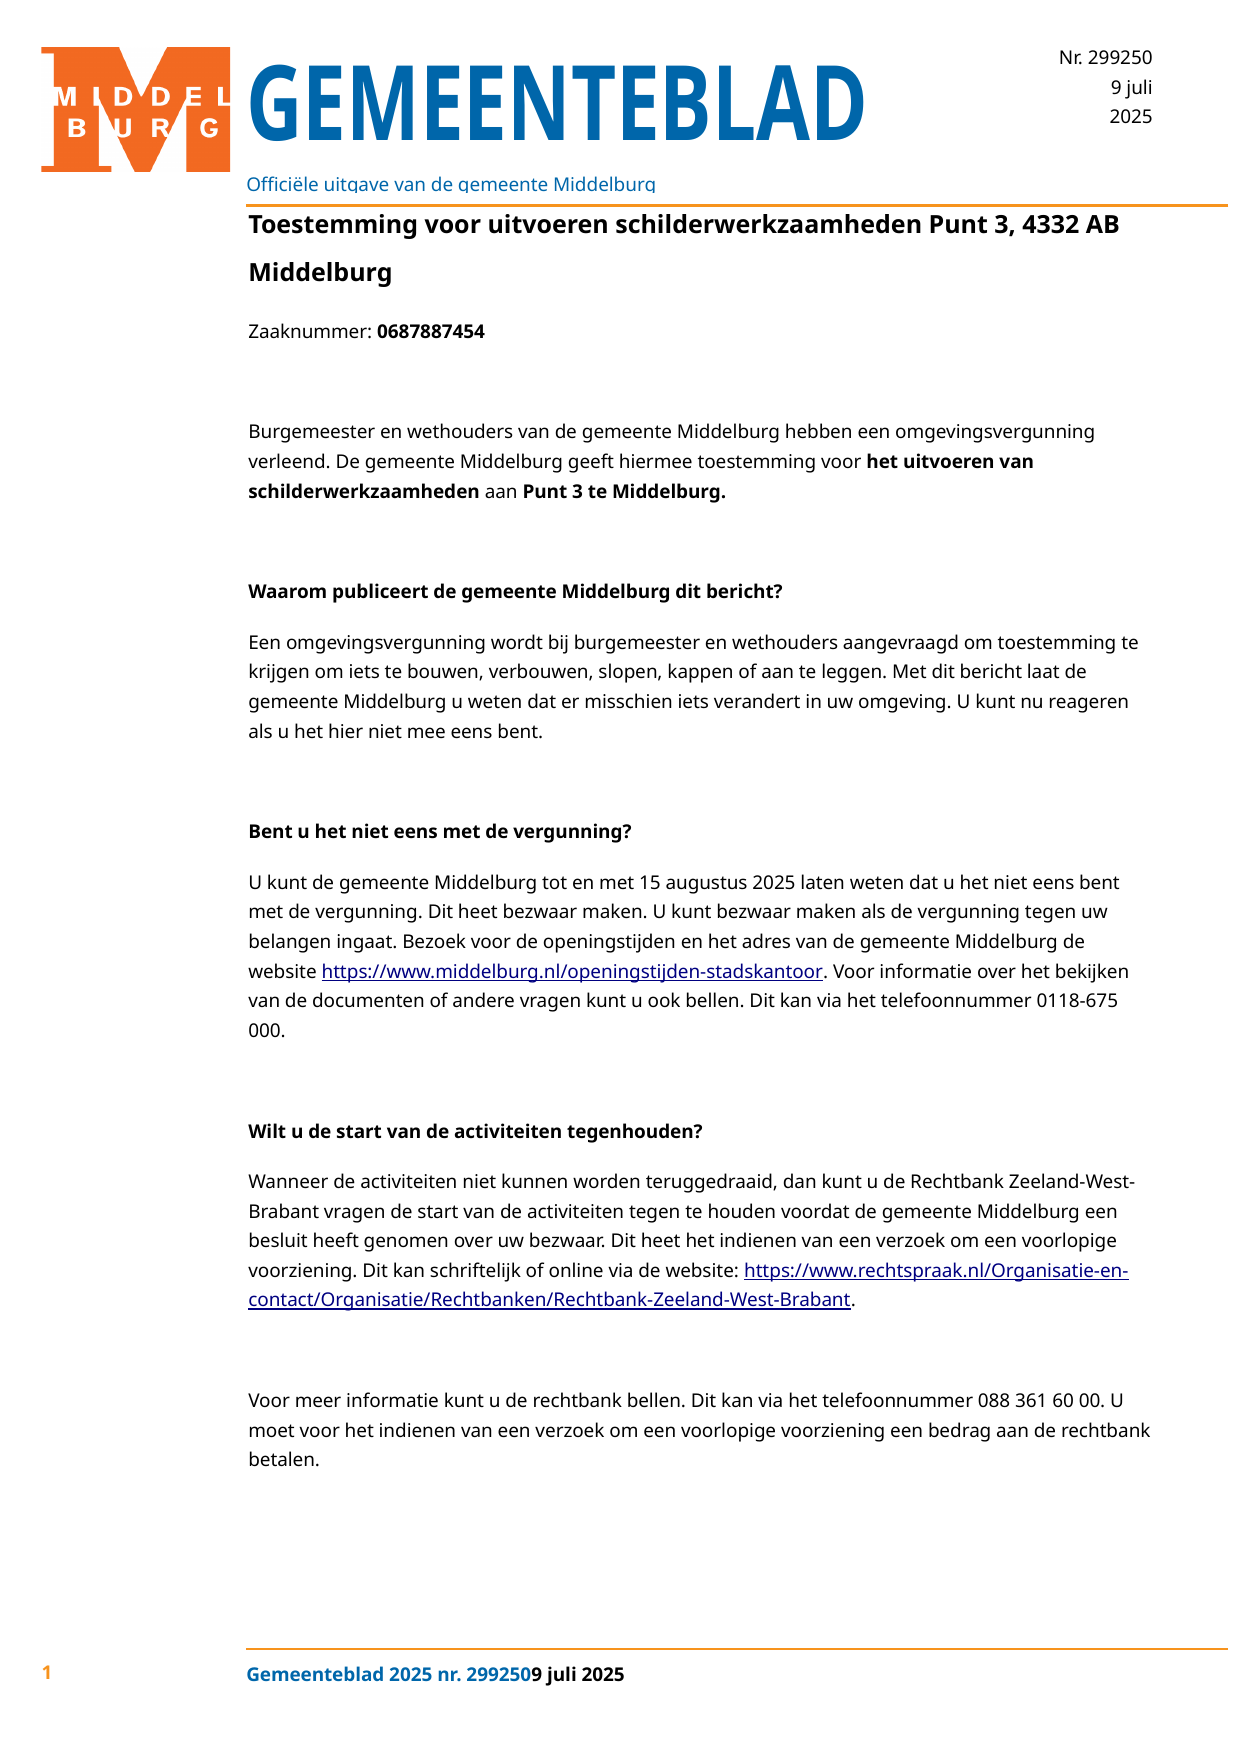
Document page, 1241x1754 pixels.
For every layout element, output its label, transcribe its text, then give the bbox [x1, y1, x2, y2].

picture [41, 47, 231, 172]
text Bent u het niet eens met de vergunning? [248, 819, 1152, 844]
text Toestemming voor uitvoeren schilderwerkzaamheden Punt 3, 4332 AB Middelburg [248, 207, 1152, 288]
text Voor meer informatie kunt u de rechtbank bellen. Dit kan via het telefoonnummer 088 361 60 00. U moet voor het indienen van een verzoek om een voorlopige voorziening een bedrag aan de rechtbank betalen. [248, 1387, 1152, 1472]
text Wanneer de activiteiten niet kunnen worden teruggedraaid, dan kunt u de Rechtbank Zeeland-West-Brabant vragen de start van de activiteiten tegen te houden voordat de gemeente Middelburg een besluit heeft genomen over uw bezwaar. Dit heet het indienen van een verzoek om een voorlopige voorziening. Dit kan schriftelijk of online via de website: https://www.rechtspraak.nl/Organisatie-en-contact/Organisatie/Rechtbanken/Rechtbank-Zeeland-West-Brabant. [248, 1168, 1152, 1312]
text Burgemeester en wethouders van de gemeente Middelburg hebben een omgevingsvergunning verleend. De gemeente Middelburg geeft hiermee toestemming voor het uitvoeren van schilderwerkzaamheden aan Punt 3 te Middelburg. [248, 419, 1152, 504]
text Wilt u de start van de activiteiten tegenhouden? [248, 1118, 1152, 1144]
text Waarom publiceert de gemeente Middelburg dit bericht? [248, 579, 1152, 604]
text U kunt de gemeente Middelburg tot en met 15 augustus 2025 laten weten dat u het niet eens bent met de vergunning. Dit heet bezwaar maken. U kunt bezwaar maken als de vergunning tegen uw belangen ingaat. Bezoek voor de openingstijden en het adres van de gemeente Middelburg de website https://www.middelburg.nl/openingstijden-stadskantoor. Voor informatie over het bekijken van de documenten of andere vragen kunt u ook bellen. Dit kan via het telefoonnummer 0118-675 000. [248, 869, 1152, 1043]
text Een omgevingsvergunning wordt bij burgemeester en wethouders aangevraagd om toestemming te krijgen om iets te bouwen, verbouwen, slopen, kappen of aan te leggen. Met dit bericht laat de gemeente Middelburg u weten dat er misschien iets verandert in uw omgeving. U kunt nu reageren als u het hier niet mee eens bent. [248, 629, 1152, 744]
text Zaaknummer: 0687887454 [248, 318, 1152, 344]
